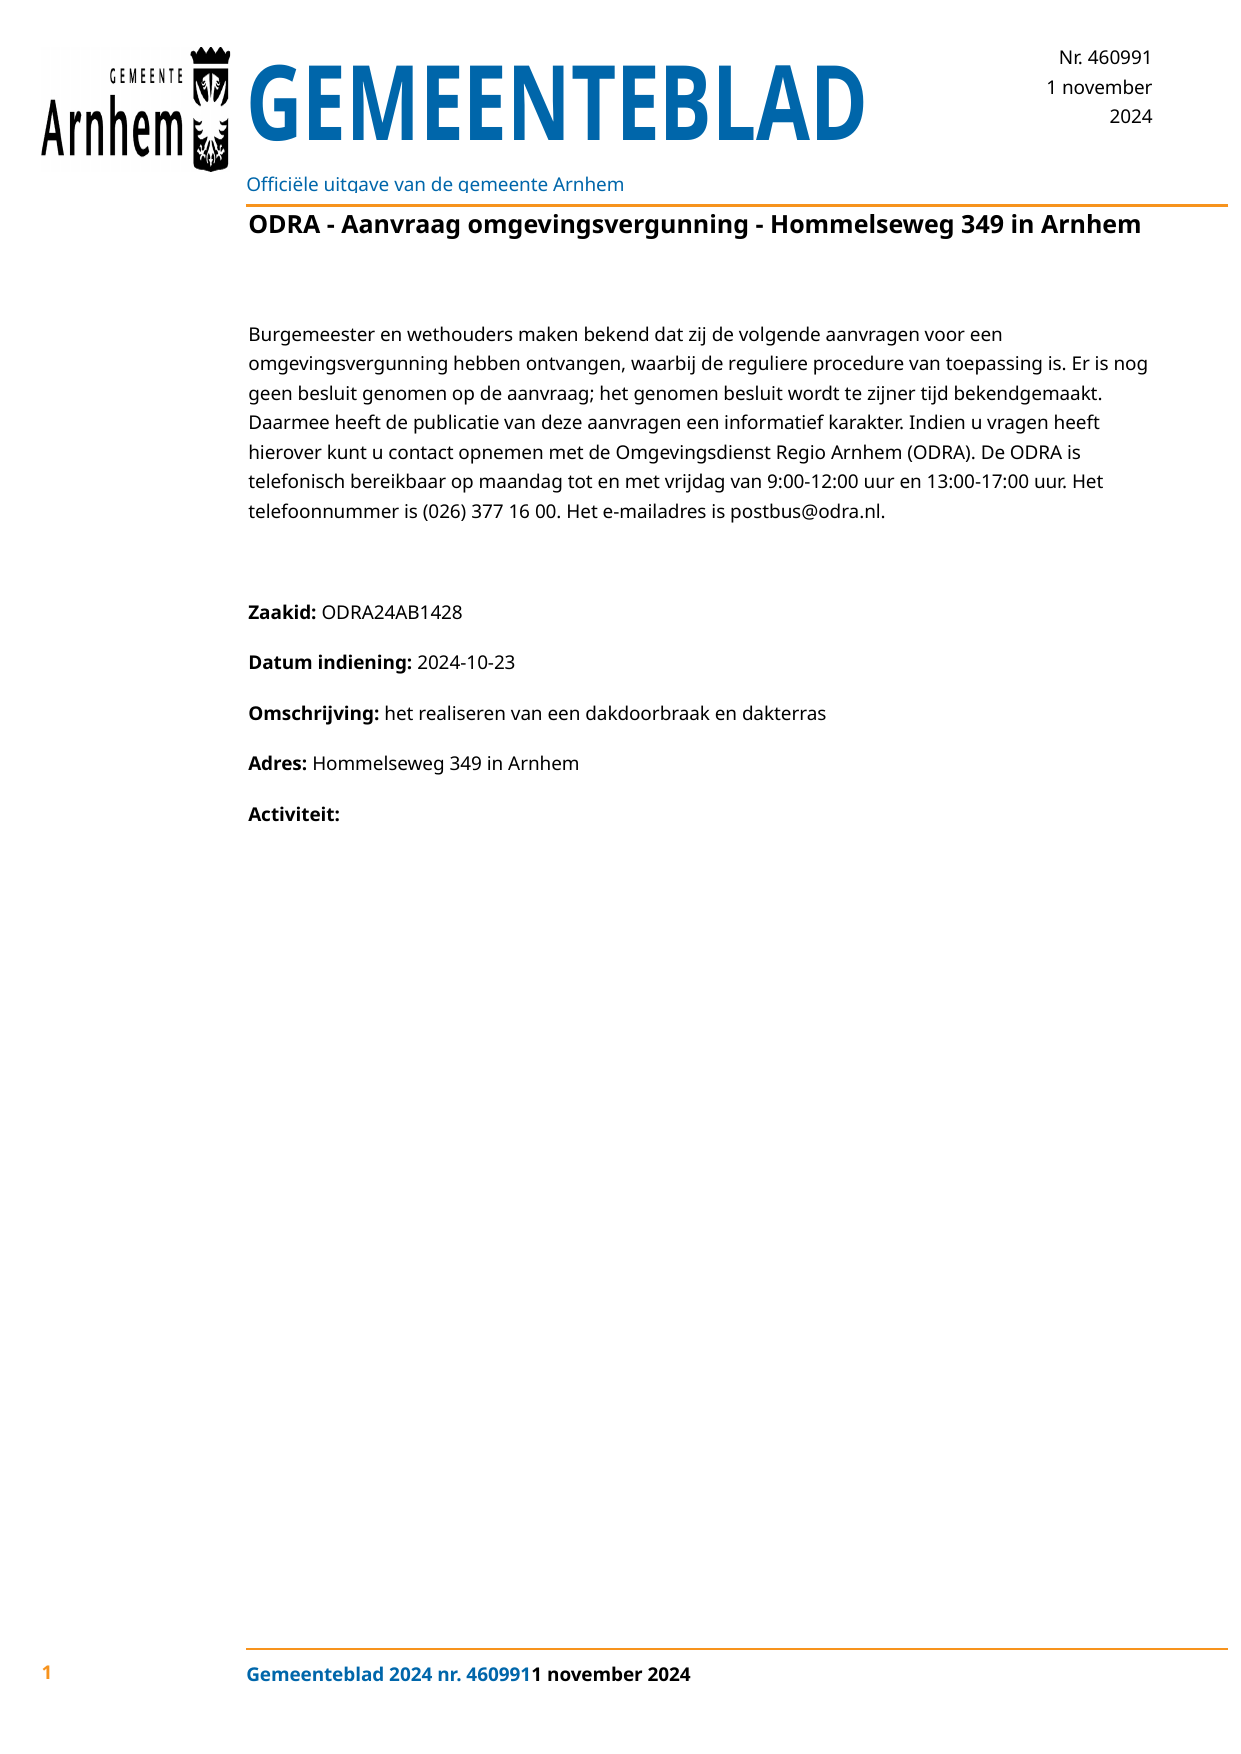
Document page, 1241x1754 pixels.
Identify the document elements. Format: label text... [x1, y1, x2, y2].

text Burgemeester en wethouders maken bekend dat zij de volgende aanvragen voor een omgevingsvergunning hebben ontvangen, waarbij de reguliere procedure van toepassing is. Er is nog geen besluit genomen op de aanvraag; het genomen besluit wordt te zijner tijd bekendgemaakt. Daarmee heeft de publicatie van deze aanvragen een informatief karakter. Indien u vragen heeft hierover kunt u contact opnemen met de Omgevingsdienst Regio Arnhem (ODRA). De ODRA is telefonisch bereikbaar op maandag tot en met vrijdag van 9:00-12:00 uur en 13:00-17:00 uur. Het telefoonnummer is (026) 377 16 00. Het e-mailadres is postbus@odra.nl. [248, 321, 1152, 524]
text ODRA - Aanvraag omgevingsvergunning - Hommelseweg 349 in Arnhem [248, 207, 1152, 241]
text Zaakid: ODRA24AB1428 [248, 599, 1152, 625]
text Datum indiening: 2024-10-23 [248, 649, 1152, 675]
text Activiteit: [248, 801, 1152, 826]
text Adres: Hommelseweg 349 in Arnhem [248, 750, 1152, 776]
text Omschrijving: het realiseren van een dakdoorbraak en dakterras [248, 700, 1152, 726]
picture [41, 47, 231, 172]
